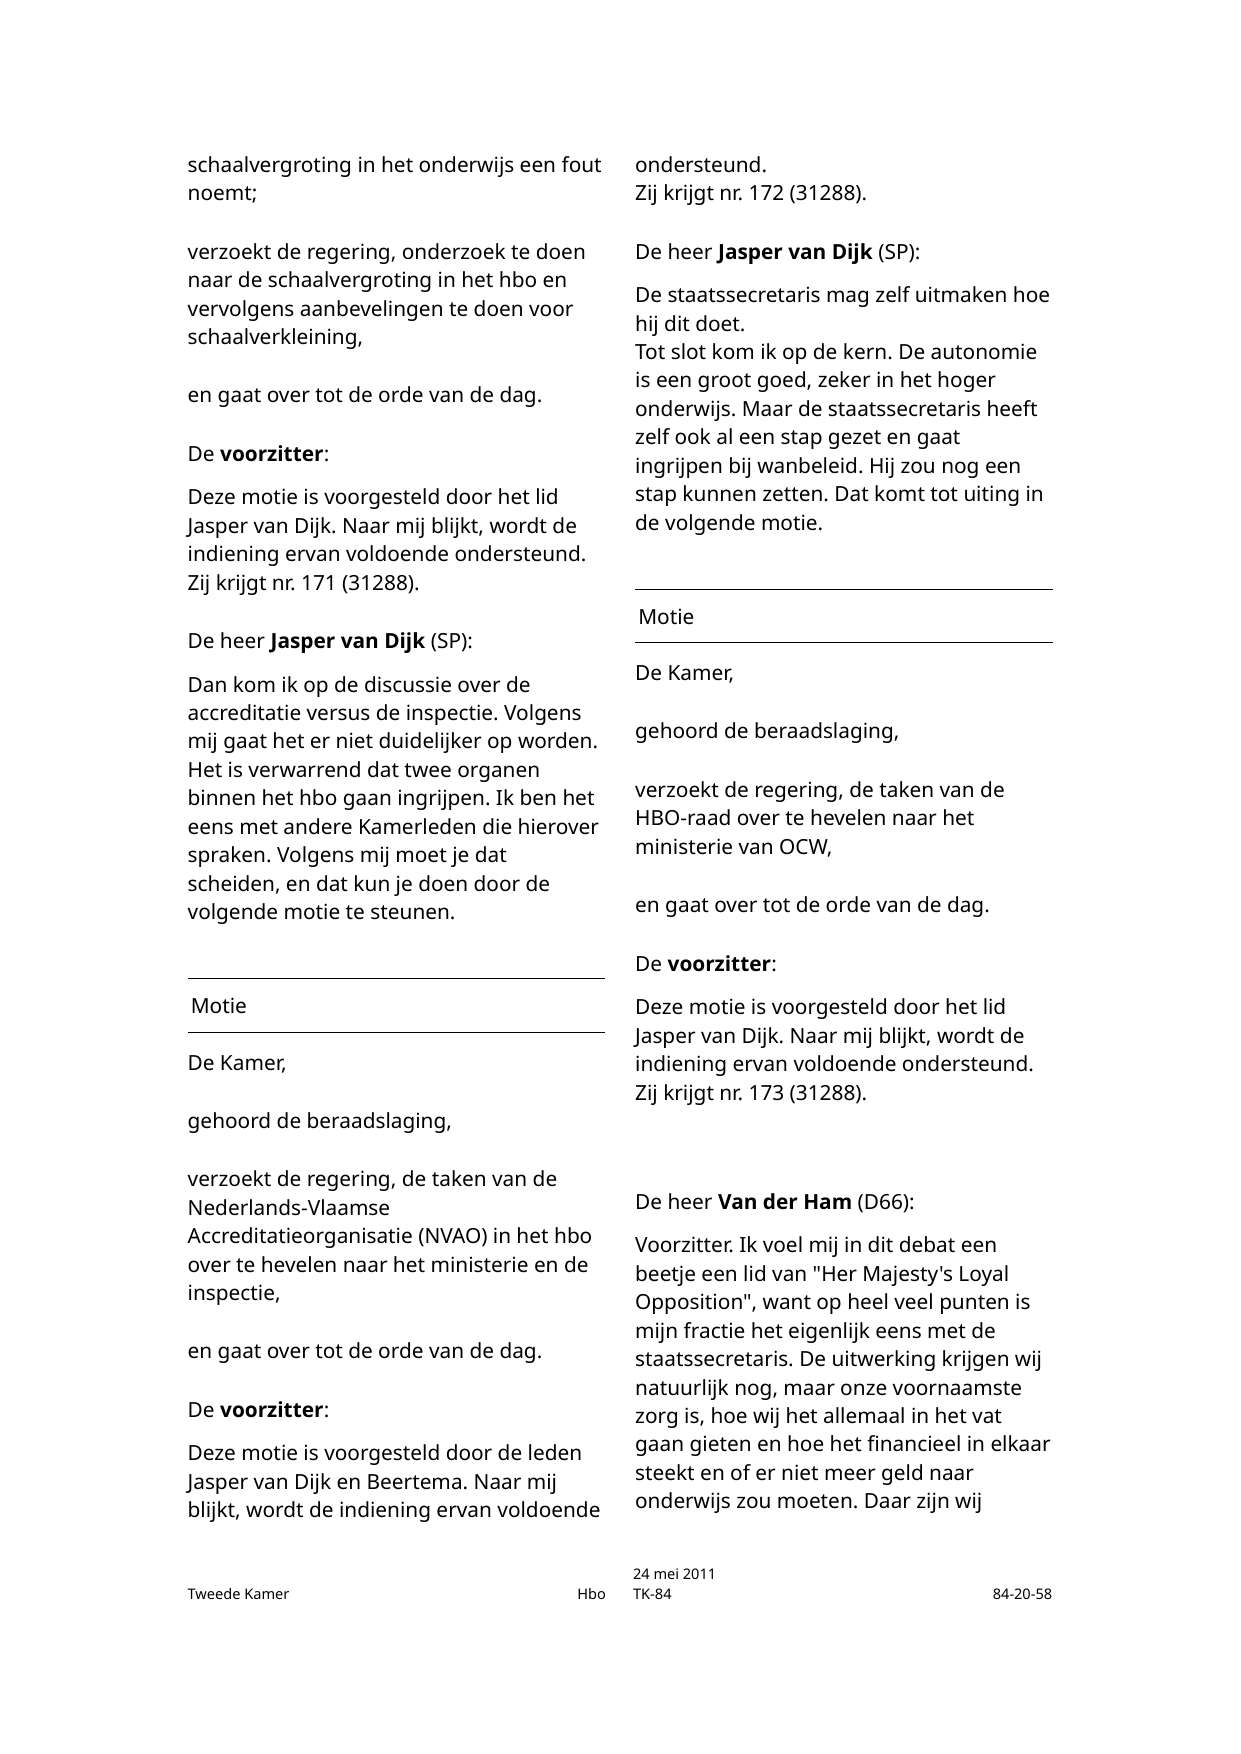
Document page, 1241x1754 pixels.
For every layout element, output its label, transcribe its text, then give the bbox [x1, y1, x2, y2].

text Deze motie is voorgesteld door de leden Jasper van Dijk en Beertema. Naar mij blijkt, wordt de indiening ervan voldoende [187, 1438, 605, 1524]
text Zij krijgt nr. 173 (31288). [635, 1078, 1053, 1106]
text De heer Jasper van Dijk (SP): [635, 237, 1053, 265]
text Zij krijgt nr. 172 (31288). [635, 178, 1053, 207]
text De heer Van der Ham (D66): [635, 1187, 1053, 1215]
text Dan kom ik op de discussie over de accreditatie versus de inspectie. Volgens mij gaat het er niet duidelijker op worden. Het is verwarrend dat twee organen binnen het hbo gaan ingrijpen. Ik ben het eens met andere Kamerleden die hierover spraken. Volgens mij moet je dat scheiden, en dat kun je doen door de volgende motie te steunen. [187, 670, 605, 926]
text Voorzitter. Ik voel mij in dit debat een beetje een lid van "Her Majesty's Loyal Opposition", want op heel veel punten is mijn fractie het eigenlijk eens met de staatssecretaris. De uitwerking krijgen wij natuurlijk nog, maar onze voornaamste zorg is, hoe wij het allemaal in het vat gaan gieten en hoe het financieel in elkaar steekt en of er niet meer geld naar onderwijs zou moeten. Daar zijn wij [635, 1230, 1053, 1515]
text De voorzitter: [187, 1395, 605, 1423]
text gehoord de beraadslaging, [187, 1106, 605, 1134]
text De voorzitter: [635, 949, 1053, 977]
text Deze motie is voorgesteld door het lid Jasper van Dijk. Naar mij blijkt, wordt de indiening ervan voldoende ondersteund. [635, 992, 1053, 1078]
text De Kamer, [635, 658, 1053, 687]
subtitle Motie [187, 979, 605, 1033]
text De heer Jasper van Dijk (SP): [187, 626, 605, 655]
text ondersteund. [635, 150, 1053, 178]
text Zij krijgt nr. 171 (31288). [187, 568, 605, 596]
text verzoekt de regering, de taken van de HBO-raad over te hevelen naar het ministerie van OCW, [635, 775, 1053, 860]
text De staatssecretaris mag zelf uitmaken hoe hij dit doet. [635, 280, 1053, 337]
text en gaat over tot de orde van de dag. [187, 1337, 605, 1365]
text Deze motie is voorgesteld door het lid Jasper van Dijk. Naar mij blijkt, wordt de indiening ervan voldoende ondersteund. [187, 482, 605, 568]
text en gaat over tot de orde van de dag. [187, 381, 605, 409]
text gehoord de beraadslaging, [635, 717, 1053, 745]
text De Kamer, [187, 1048, 605, 1076]
text verzoekt de regering, onderzoek te doen naar de schaalvergroting in het hbo en vervolgens aanbevelingen te doen voor schaalverkleining, [187, 237, 605, 351]
text De voorzitter: [187, 439, 605, 467]
text en gaat over tot de orde van de dag. [635, 890, 1053, 919]
text  [635, 1136, 1053, 1164]
text schaalvergroting in het onderwijs een fout noemt; [187, 150, 605, 207]
text verzoekt de regering, de taken van de Nederlands-Vlaamse Accreditatieorganisatie (NVAO) in het hbo over te hevelen naar het ministerie en de inspectie, [187, 1164, 605, 1307]
text Tot slot kom ik op de kern. De autonomie is een groot goed, zeker in het hoger onderwijs. Maar de staatssecretaris heeft zelf ook al een stap gezet en gaat ingrijpen bij wanbeleid. Hij zou nog een stap kunnen zetten. Dat komt tot uiting in de volgende motie. [635, 337, 1053, 536]
subtitle Motie [635, 590, 1053, 642]
